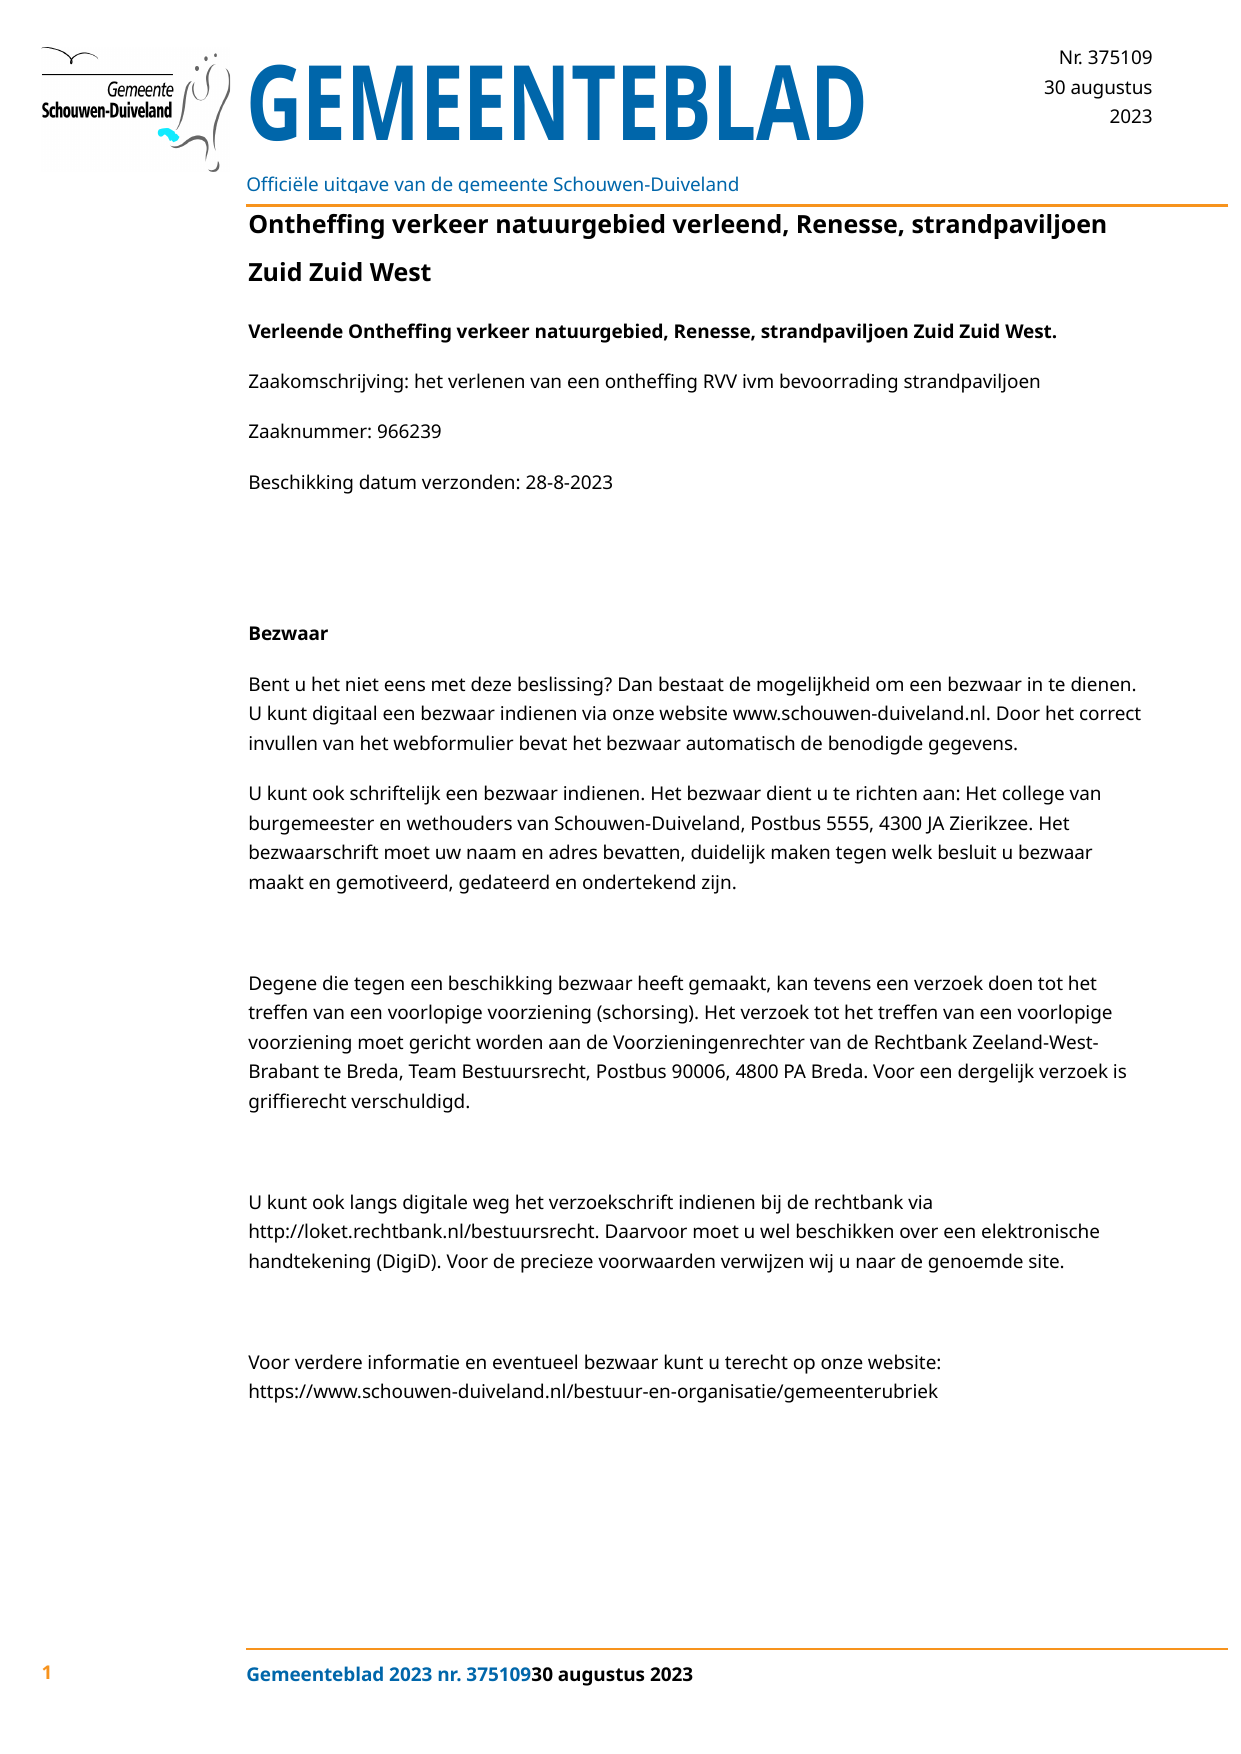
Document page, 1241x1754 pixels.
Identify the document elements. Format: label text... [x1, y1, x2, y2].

text Verleende Ontheffing verkeer natuurgebied, Renesse, strandpaviljoen Zuid Zuid West. [248, 318, 1152, 344]
text Zaakomschrijving: het verlenen van een ontheffing RVV ivm bevoorrading strandpaviljoen [248, 368, 1152, 394]
text Degene die tegen een beschikking bezwaar heeft gemaakt, kan tevens een verzoek doen tot het treffen van een voorlopige voorziening (schorsing). Het verzoek tot het treffen van een voorlopige voorziening moet gericht worden aan de Voorzieningenrechter van de Rechtbank Zeeland-West-Brabant te Breda, Team Bestuursrecht, Postbus 90006, 4800 PA Breda. Voor een dergelijk verzoek is griffierecht verschuldigd. [248, 970, 1152, 1114]
text U kunt ook schriftelijk een bezwaar indienen. Het bezwaar dient u te richten aan: Het college van burgemeester en wethouders van Schouwen-Duiveland, Postbus 5555, 4300 JA Zierikzee. Het bezwaarschrift moet uw naam en adres bevatten, duidelijk maken tegen welk besluit u bezwaar maakt en gemotiveerd, gedateerd en ondertekend zijn. [248, 780, 1152, 895]
picture [41, 47, 231, 172]
text Bezwaar [248, 620, 1152, 646]
text U kunt ook langs digitale weg het verzoekschrift indienen bij de rechtbank via http://loket.rechtbank.nl/bestuursrecht. Daarvoor moet u wel beschikken over een elektronische handtekening (DigiD). Voor de precieze voorwaarden verwijzen wij u naar de genoemde site. [248, 1189, 1152, 1274]
text Zaaknummer: 966239 [248, 419, 1152, 444]
text Ontheffing verkeer natuurgebied verleend, Renesse, strandpaviljoen Zuid Zuid West [248, 207, 1152, 288]
text Voor verdere informatie en eventueel bezwaar kunt u terecht op onze website: https://www.schouwen-duiveland.nl/bestuur-en-organisatie/gemeenterubriek [248, 1349, 1152, 1404]
text Beschikking datum verzonden: 28-8-2023 [248, 469, 1152, 495]
text Bent u het niet eens met deze beslissing? Dan bestaat de mogelijkheid om een bezwaar in te dienen. U kunt digitaal een bezwaar indienen via onze website www.schouwen-duiveland.nl. Door het correct invullen van het webformulier bevat het bezwaar automatisch de benodigde gegevens. [248, 671, 1152, 756]
